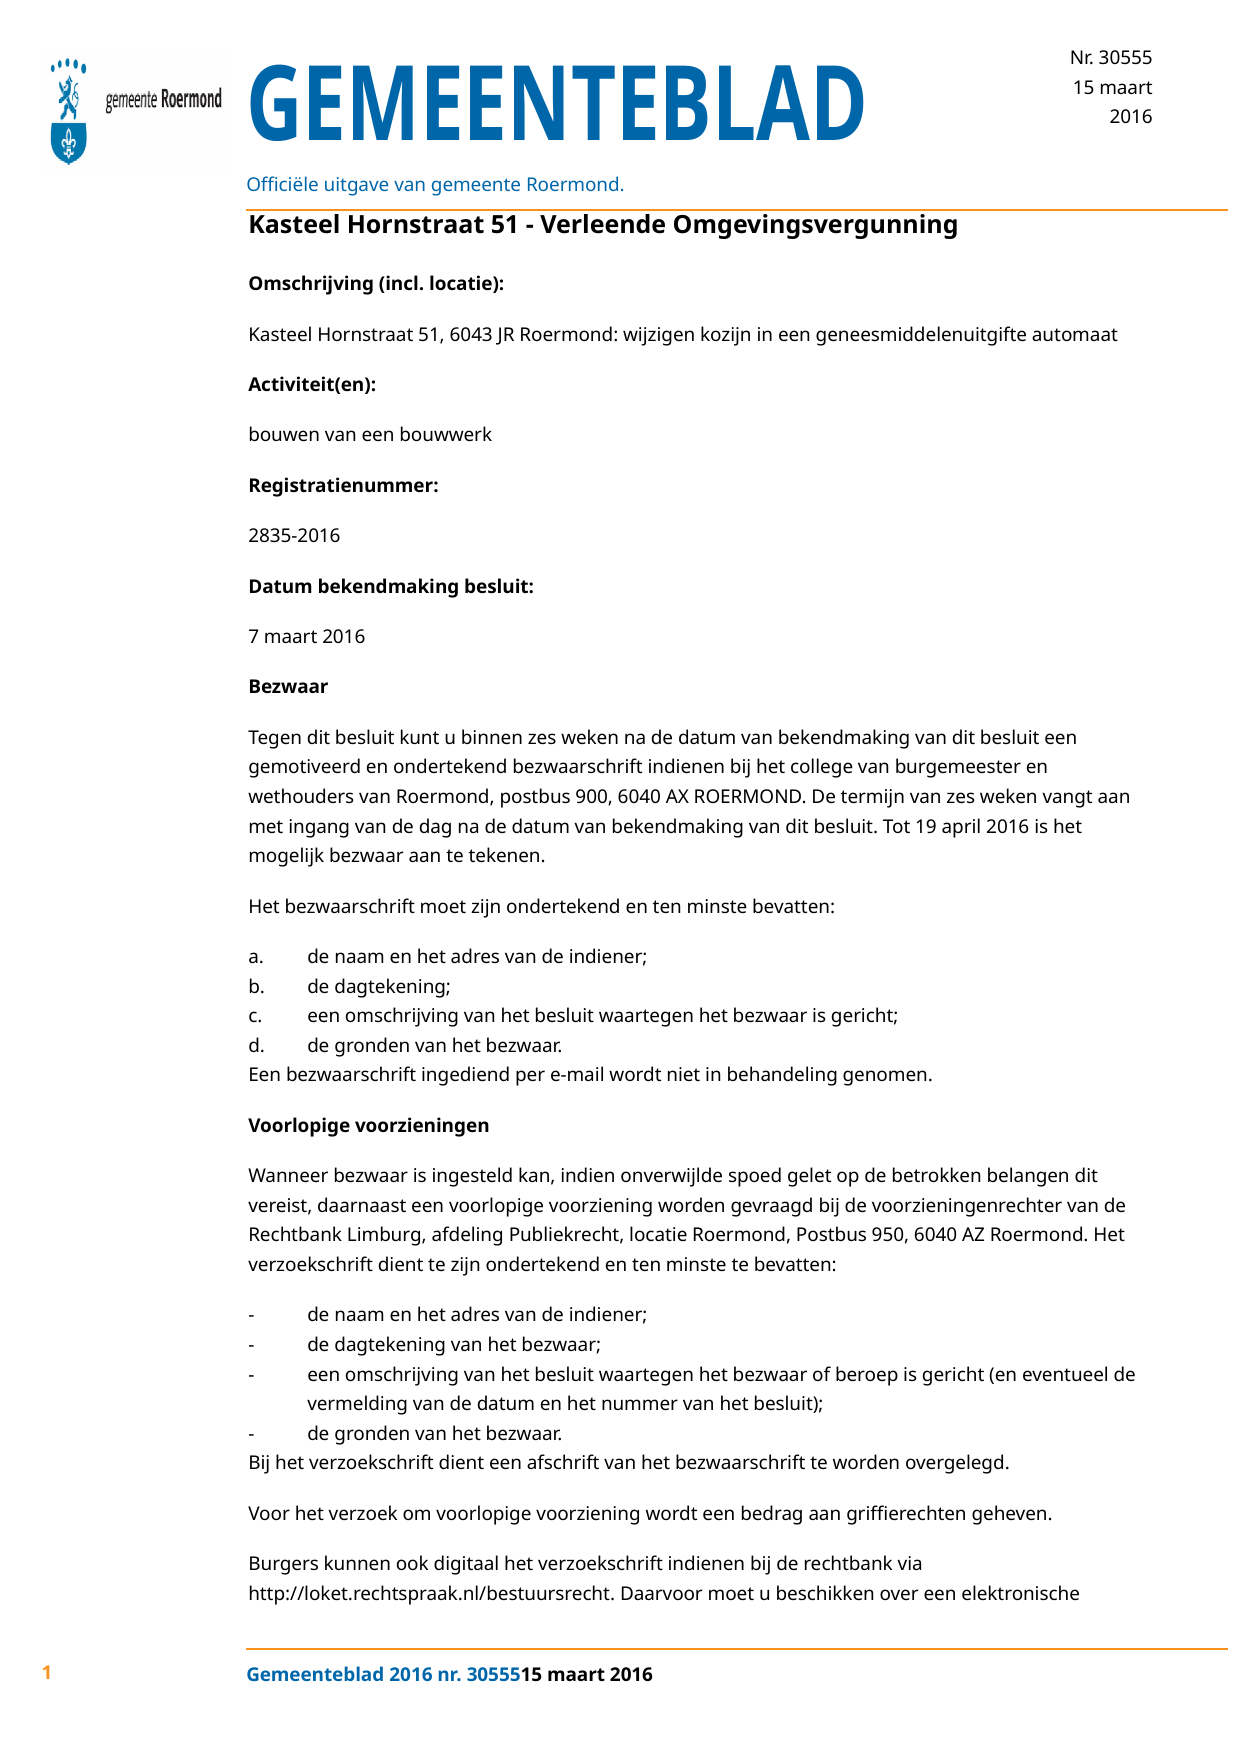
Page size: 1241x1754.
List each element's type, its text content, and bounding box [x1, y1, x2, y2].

list een omschrijving van het besluit waartegen het bezwaar is gericht; [248, 1002, 1152, 1028]
text Voor het verzoek om voorlopige voorziening wordt een bedrag aan griffierechten geheven. [248, 1500, 1152, 1526]
text Burgers kunnen ook digitaal het verzoekschrift indienen bij de rechtbank via http://loket.rechtspraak.nl/bestuursrecht. Daarvoor moet u beschikken over een elektronische [248, 1550, 1152, 1606]
list de naam en het adres van de indiener; [248, 943, 1152, 969]
text 7 maart 2016 [248, 623, 1152, 649]
text Een bezwaarschrift ingediend per e-mail wordt niet in behandeling genomen. [248, 1062, 1152, 1087]
text Bezwaar [248, 674, 1152, 699]
list de gronden van het bezwaar. [248, 1420, 1152, 1446]
picture [41, 47, 231, 172]
text Tegen dit besluit kunt u binnen zes weken na de datum van bekendmaking van dit besluit een gemotiveerd en ondertekend bezwaarschrift indienen bij het college van burgemeester en wethouders van Roermond, postbus 900, 6040 AX ROERMOND. De termijn van zes weken vangt aan met ingang van de dag na de datum van bekendmaking van dit besluit. Tot 19 april 2016 is het mogelijk bezwaar aan te tekenen. [248, 724, 1152, 868]
text bouwen van een bouwwerk [248, 422, 1152, 447]
list de dagtekening van het bezwaar; [248, 1331, 1152, 1357]
text Activiteit(en): [248, 371, 1152, 397]
text Datum bekendmaking besluit: [248, 573, 1152, 598]
text Kasteel Hornstraat 51 - Verleende Omgevingsvergunning [248, 211, 1152, 241]
text Registratienummer: [248, 472, 1152, 498]
text Kasteel Hornstraat 51, 6043 JR Roermond: wijzigen kozijn in een geneesmiddelenuitgifte automaat [248, 321, 1152, 346]
list de gronden van het bezwaar. [248, 1032, 1152, 1058]
list de naam en het adres van de indiener; [248, 1302, 1152, 1327]
text Wanneer bezwaar is ingesteld kan, indien onverwijlde spoed gelet op de betrokken belangen dit vereist, daarnaast een voorlopige voorziening worden gevraagd bij de voorzieningenrechter van de Rechtbank Limburg, afdeling Publiekrecht, locatie Roermond, Postbus 950, 6040 AZ Roermond. Het verzoekschrift dient te zijn ondertekend en ten minste te bevatten: [248, 1162, 1152, 1277]
text Voorlopige voorzieningen [248, 1112, 1152, 1138]
text Het bezwaarschrift moet zijn ondertekend en ten minste bevatten: [248, 893, 1152, 918]
text 2835-2016 [248, 522, 1152, 548]
text Omschrijving (incl. locatie): [248, 270, 1152, 296]
list een omschrijving van het besluit waartegen het bezwaar of beroep is gericht (en eventueel de vermelding van de datum en het nummer van het besluit); [248, 1361, 1152, 1416]
list de dagtekening; [248, 973, 1152, 998]
text Bij het verzoekschrift dient een afschrift van het bezwaarschrift te worden overgelegd. [248, 1449, 1152, 1475]
